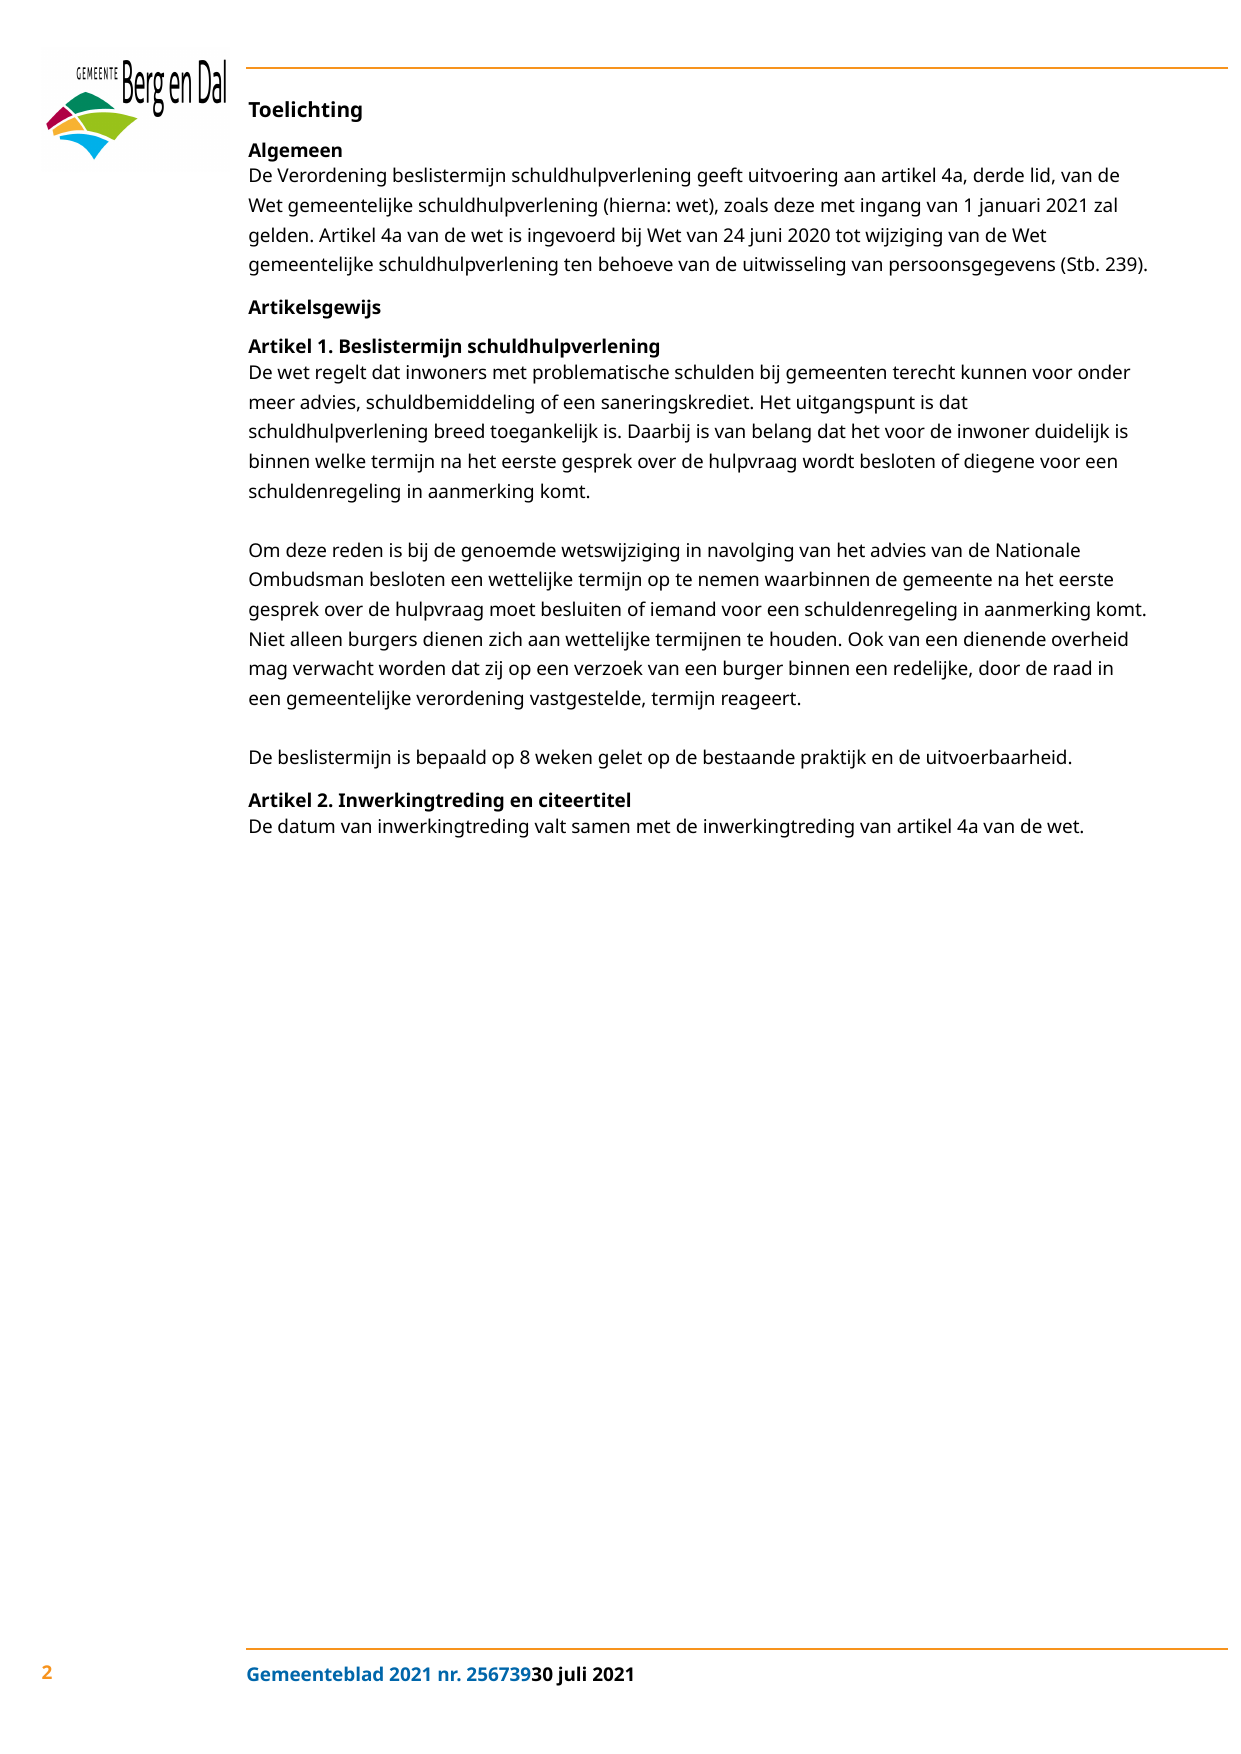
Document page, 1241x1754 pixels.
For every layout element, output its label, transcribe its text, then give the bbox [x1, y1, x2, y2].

picture [41, 47, 231, 172]
text Artikel 1. Beslistermijn schuldhulpverlening [248, 334, 1152, 359]
text De beslistermijn is bepaald op 8 weken gelet op de bestaande praktijk en de uitvoerbaarheid. [248, 744, 1152, 770]
text Algemeen [248, 137, 1152, 163]
text Om deze reden is bij de genoemde wetswijziging in navolging van het advies van de Nationale Ombudsman besloten een wettelijke termijn op te nemen waarbinnen de gemeente na het eerste gesprek over de hulpvraag moet besluiten of iemand voor een schuldenregeling in aanmerking komt. Niet alleen burgers dienen zich aan wettelijke termijnen te houden. Ook van een dienende overheid mag verwacht worden dat zij op een verzoek van een burger binnen een redelijke, door de raad in een gemeentelijke verordening vastgestelde, termijn reageert. [248, 537, 1152, 711]
text Toelichting [248, 95, 1152, 123]
text De datum van inwerkingtreding valt samen met de inwerkingtreding van artikel 4a van de wet. [248, 813, 1152, 839]
text De wet regelt dat inwoners met problematische schulden bij gemeenten terecht kunnen voor onder meer advies, schuldbemiddeling of een saneringskrediet. Het uitgangspunt is dat schuldhulpverlening breed toegankelijk is. Daarbij is van belang dat het voor de inwoner duidelijk is binnen welke termijn na het eerste gesprek over de hulpvraag wordt besloten of diegene voor een schuldenregeling in aanmerking komt. [248, 359, 1152, 503]
text De Verordening beslistermijn schuldhulpverlening geeft uitvoering aan artikel 4a, derde lid, van de Wet gemeentelijke schuldhulpverlening (hierna: wet), zoals deze met ingang van 1 januari 2021 zal gelden. Artikel 4a van de wet is ingevoerd bij Wet van 24 juni 2020 tot wijziging van de Wet gemeentelijke schuldhulpverlening ten behoeve van de uitwisseling van persoonsgegevens (Stb. 239). [248, 163, 1152, 277]
text Artikelsgewijs [248, 294, 1152, 320]
text Artikel 2. Inwerkingtreding en citeertitel [248, 787, 1152, 813]
